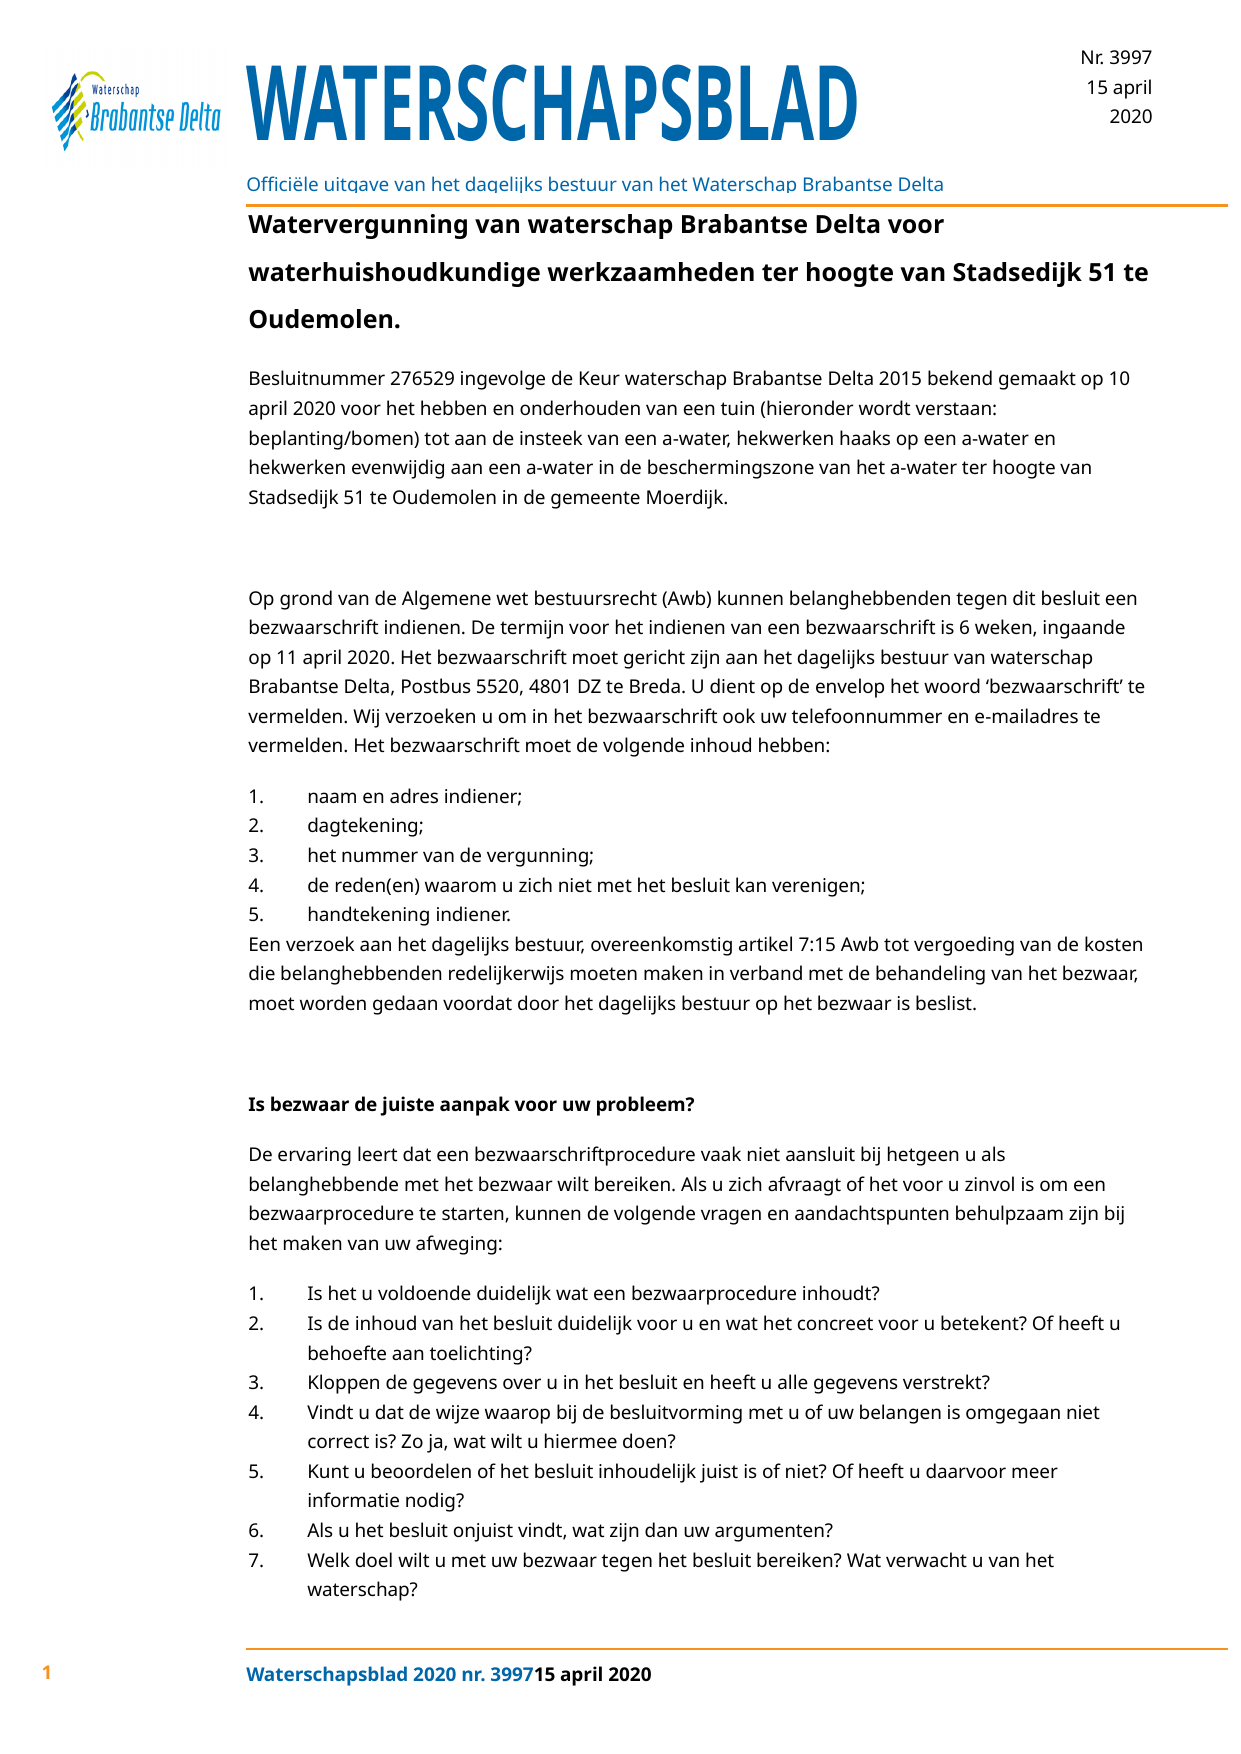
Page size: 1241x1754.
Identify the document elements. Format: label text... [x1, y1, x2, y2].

list de reden(en) waarom u zich niet met het besluit kan verenigen; [248, 872, 1152, 897]
text Een verzoek aan het dagelijks bestuur, overeenkomstig artikel 7:15 Awb tot vergoeding van de kosten die belanghebbenden redelijkerwijs moeten maken in verband met de behandeling van het bezwaar, moet worden gedaan voordat door het dagelijks bestuur op het bezwaar is beslist. [248, 931, 1152, 1016]
list Als u het besluit onjuist vindt, wat zijn dan uw argumenten? [248, 1517, 1152, 1543]
list Welk doel wilt u met uw bezwaar tegen het besluit bereiken? Wat verwacht u van het waterschap? [248, 1547, 1152, 1602]
text Is bezwaar de juiste aanpak voor uw probleem? [248, 1091, 1152, 1117]
text De ervaring leert dat een bezwaarschriftprocedure vaak niet aansluit bij hetgeen u als belanghebbende met het bezwaar wilt bereiken. Als u zich afvraagt of het voor u zinvol is om een bezwaarprocedure te starten, kunnen de volgende vragen en aandachtspunten behulpzaam zijn bij het maken van uw afweging: [248, 1141, 1152, 1256]
list het nummer van de vergunning; [248, 842, 1152, 868]
picture [41, 47, 231, 172]
text Op grond van de Algemene wet bestuursrecht (Awb) kunnen belanghebbenden tegen dit besluit een bezwaarschrift indienen. De termijn voor het indienen van een bezwaarschrift is 6 weken, ingaande op 11 april 2020. Het bezwaarschrift moet gericht zijn aan het dagelijks bestuur van waterschap Brabantse Delta, Postbus 5520, 4801 DZ te Breda. U dient op de envelop het woord ‘bezwaarschrift’ te vermelden. Wij verzoeken u om in het bezwaarschrift ook uw telefoonnummer en e‑mailadres te vermelden. Het bezwaarschrift moet de volgende inhoud hebben: [248, 585, 1152, 758]
list Is de inhoud van het besluit duidelijk voor u en wat het concreet voor u betekent? Of heeft u behoefte aan toelichting? [248, 1310, 1152, 1365]
list dagtekening; [248, 813, 1152, 838]
text Watervergunning van waterschap Brabantse Delta voor waterhuishoudkundige werkzaamheden ter hoogte van Stadsedijk 51 te Oudemolen. [248, 207, 1152, 336]
list Kloppen de gegevens over u in het besluit en heeft u alle gegevens verstrekt? [248, 1369, 1152, 1395]
list Is het u voldoende duidelijk wat een bezwaarprocedure inhoudt? [248, 1281, 1152, 1306]
list Vindt u dat de wijze waarop bij de besluitvorming met u of uw belangen is omgegaan niet correct is? Zo ja, wat wilt u hiermee doen? [248, 1399, 1152, 1454]
list handtekening indiener. [248, 901, 1152, 927]
list Kunt u beoordelen of het besluit inhoudelijk juist is of niet? Of heeft u daarvoor meer informatie nodig? [248, 1458, 1152, 1513]
text Besluitnummer 276529 ingevolge de Keur waterschap Brabantse Delta 2015 bekend gemaakt op 10 april 2020 voor het hebben en onderhouden van een tuin (hieronder wordt verstaan: beplanting/bomen) tot aan de insteek van een a-water, hekwerken haaks op een a-water en hekwerken evenwijdig aan een a-water in de beschermingszone van het a-water ter hoogte van Stadsedijk 51 te Oudemolen in de gemeente Moerdijk. [248, 366, 1152, 509]
list naam en adres indiener; [248, 783, 1152, 809]
